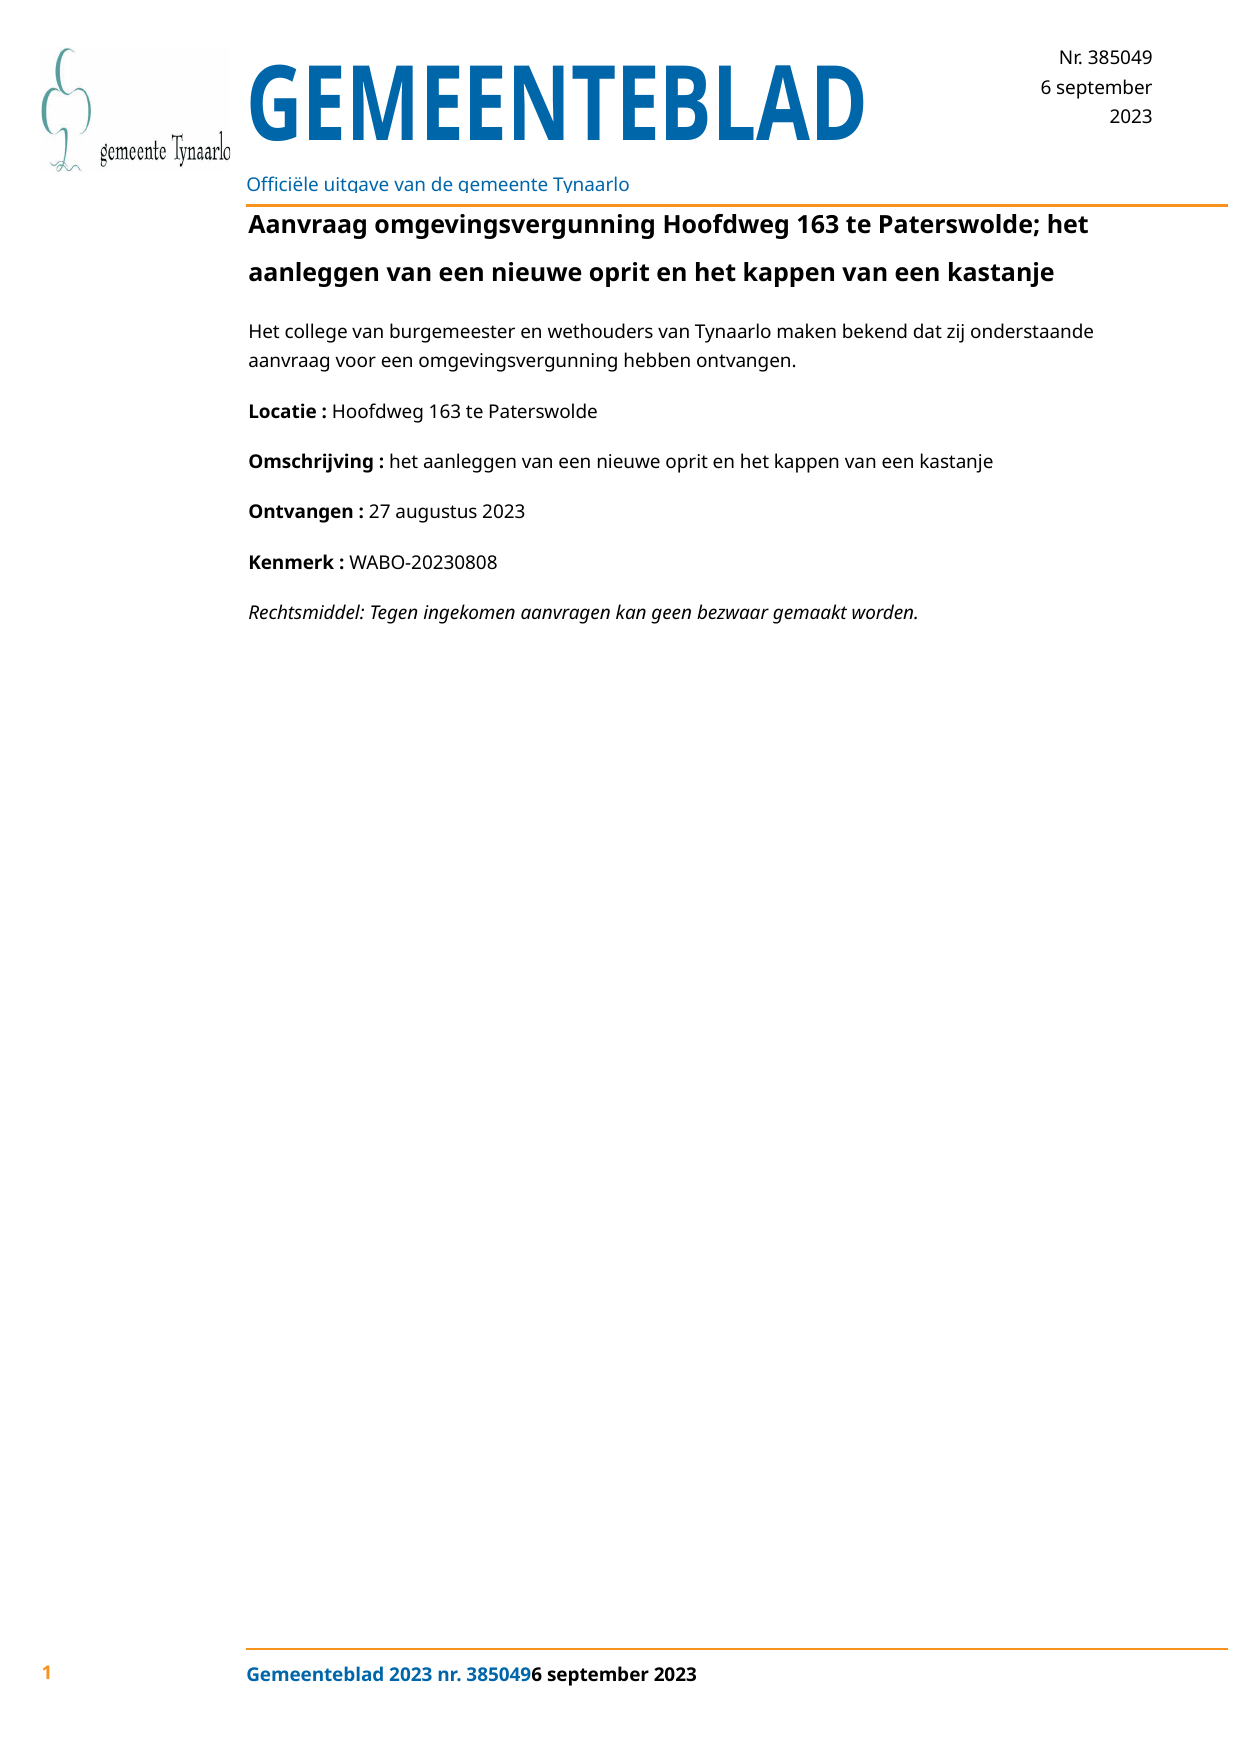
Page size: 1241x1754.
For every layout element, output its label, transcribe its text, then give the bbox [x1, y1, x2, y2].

picture [41, 47, 231, 172]
text Kenmerk : WABO-20230808 [248, 549, 1152, 575]
text Rechtsmiddel: Tegen ingekomen aanvragen kan geen bezwaar gemaakt worden. [248, 599, 1152, 625]
text Ontvangen : 27 augustus 2023 [248, 499, 1152, 524]
text Locatie : Hoofdweg 163 te Paterswolde [248, 398, 1152, 424]
text Omschrijving : het aanleggen van een nieuwe oprit en het kappen van een kastanje [248, 448, 1152, 474]
text Het college van burgemeester en wethouders van Tynaarlo maken bekend dat zij onderstaande aanvraag voor een omgevingsvergunning hebben ontvangen. [248, 318, 1152, 373]
text Aanvraag omgevingsvergunning Hoofdweg 163 te Paterswolde; het aanleggen van een nieuwe oprit en het kappen van een kastanje [248, 207, 1152, 288]
